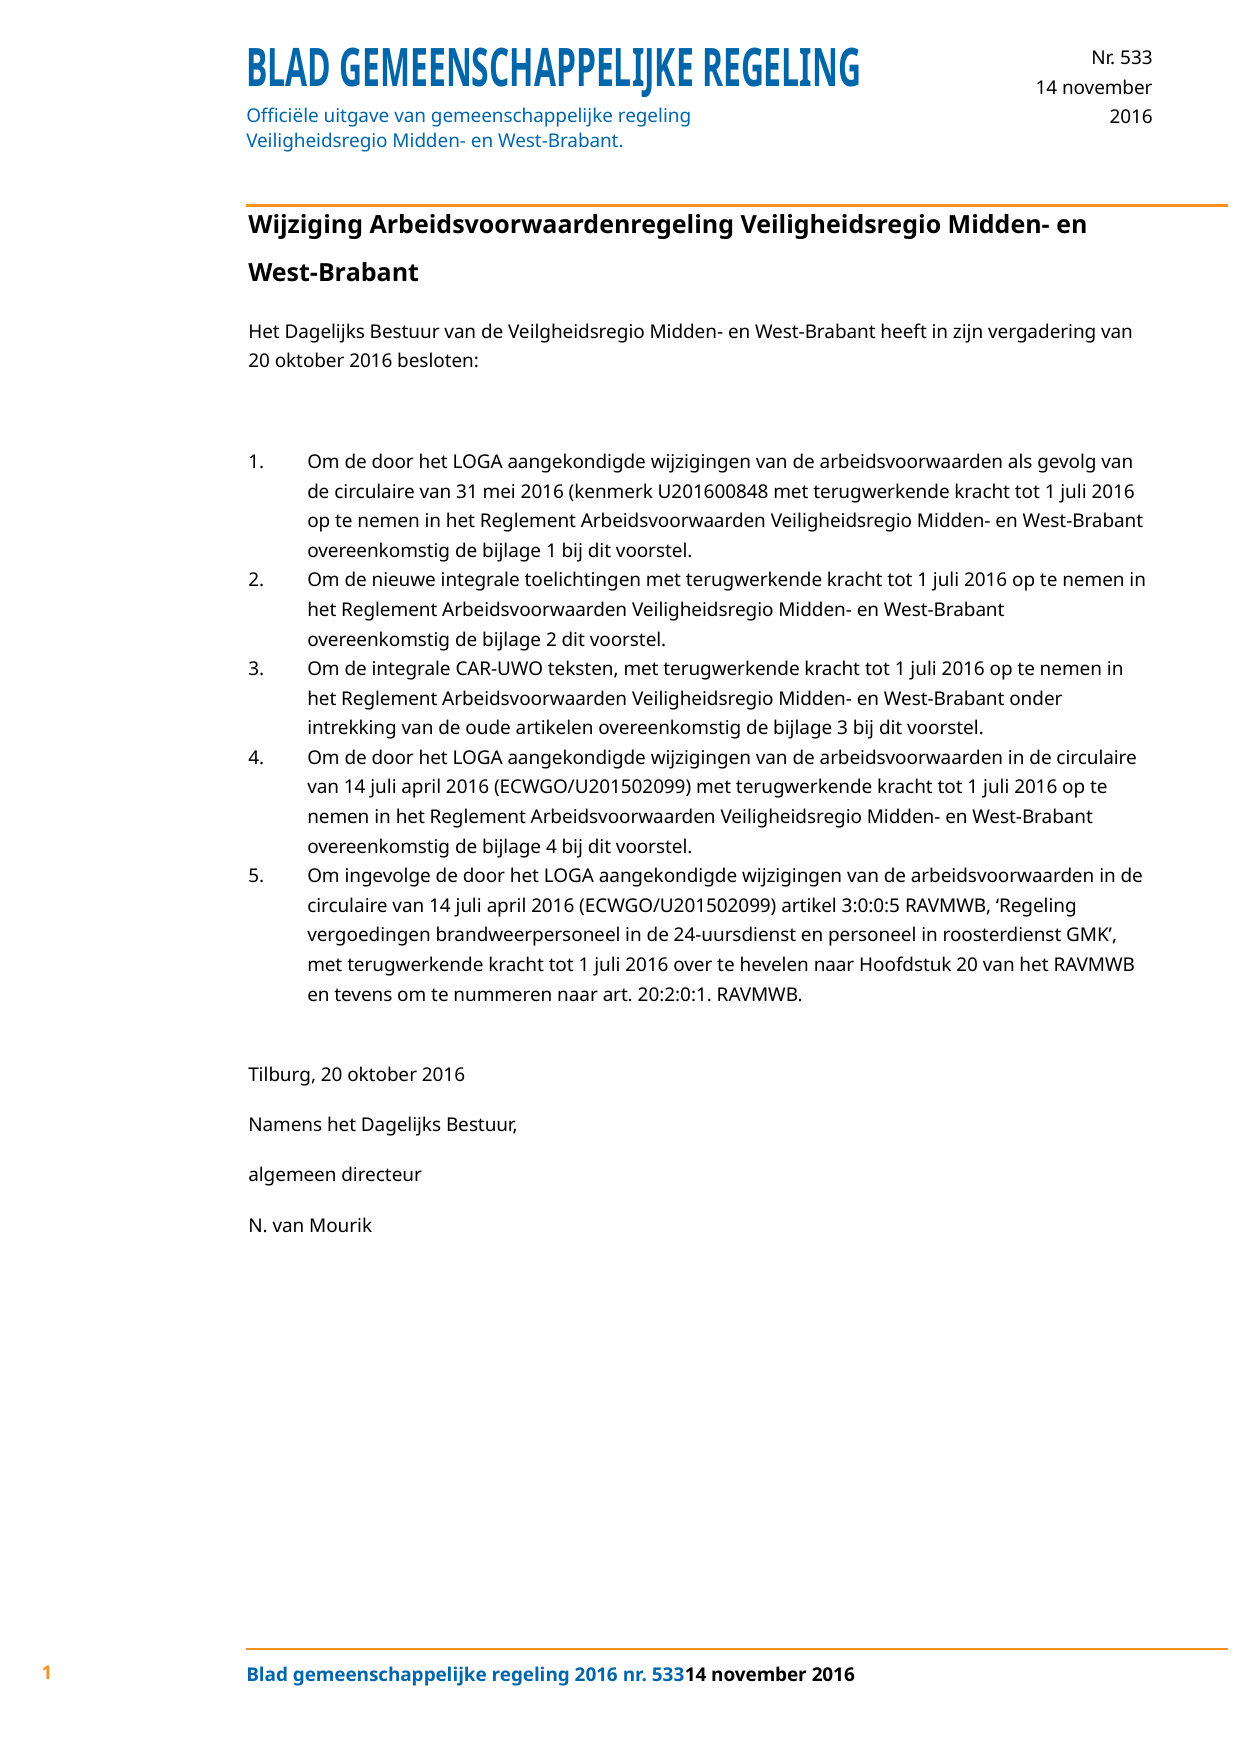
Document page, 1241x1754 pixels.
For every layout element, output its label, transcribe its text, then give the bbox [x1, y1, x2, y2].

text N. van Mourik [248, 1212, 1152, 1238]
text Wijziging Arbeidsvoorwaardenregeling Veiligheidsregio Midden- en West-Brabant [248, 207, 1152, 288]
text algemeen directeur [248, 1162, 1152, 1187]
picture [41, 47, 231, 172]
list Om de nieuwe integrale toelichtingen met terugwerkende kracht tot 1 juli 2016 op te nemen in het Reglement Arbeidsvoorwaarden Veiligheidsregio Midden- en West-Brabant overeenkomstig de bijlage 2 dit voorstel. [248, 567, 1152, 652]
list Om de door het LOGA aangekondigde wijzigingen van de arbeidsvoorwaarden in de circulaire van 14 juli april 2016 (ECWGO/U201502099) met terugwerkende kracht tot 1 juli 2016 op te nemen in het Reglement Arbeidsvoorwaarden Veiligheidsregio Midden- en West-Brabant overeenkomstig de bijlage 4 bij dit voorstel. [248, 744, 1152, 859]
text Het Dagelijks Bestuur van de Veilgheidsregio Midden- en West-Brabant heeft in zijn vergadering van 20 oktober 2016 besloten: [248, 318, 1152, 373]
list Om de door het LOGA aangekondigde wijzigingen van de arbeidsvoorwaarden als gevolg van de circulaire van 31 mei 2016 (kenmerk U201600848 met terugwerkende kracht tot 1 juli 2016 op te nemen in het Reglement Arbeidsvoorwaarden Veiligheidsregio Midden- en West-Brabant overeenkomstig de bijlage 1 bij dit voorstel. [248, 448, 1152, 563]
text Namens het Dagelijks Bestuur, [248, 1111, 1152, 1137]
list Om de integrale CAR-UWO teksten, met terugwerkende kracht tot 1 juli 2016 op te nemen in het Reglement Arbeidsvoorwaarden Veiligheidsregio Midden- en West-Brabant onder intrekking van de oude artikelen overeenkomstig de bijlage 3 bij dit voorstel. [248, 655, 1152, 740]
text Tilburg, 20 oktober 2016 [248, 1061, 1152, 1087]
list Om ingevolge de door het LOGA aangekondigde wijzigingen van de arbeidsvoorwaarden in de circulaire van 14 juli april 2016 (ECWGO/U201502099) artikel 3:0:0:5 RAVMWB, ‘Regeling vergoedingen brandweerpersoneel in de 24-uursdienst en personeel in roosterdienst GMK’, met terugwerkende kracht tot 1 juli 2016 over te hevelen naar Hoofdstuk 20 van het RAVMWB en tevens om te nummeren naar art. 20:2:0:1. RAVMWB. [248, 862, 1152, 1007]
